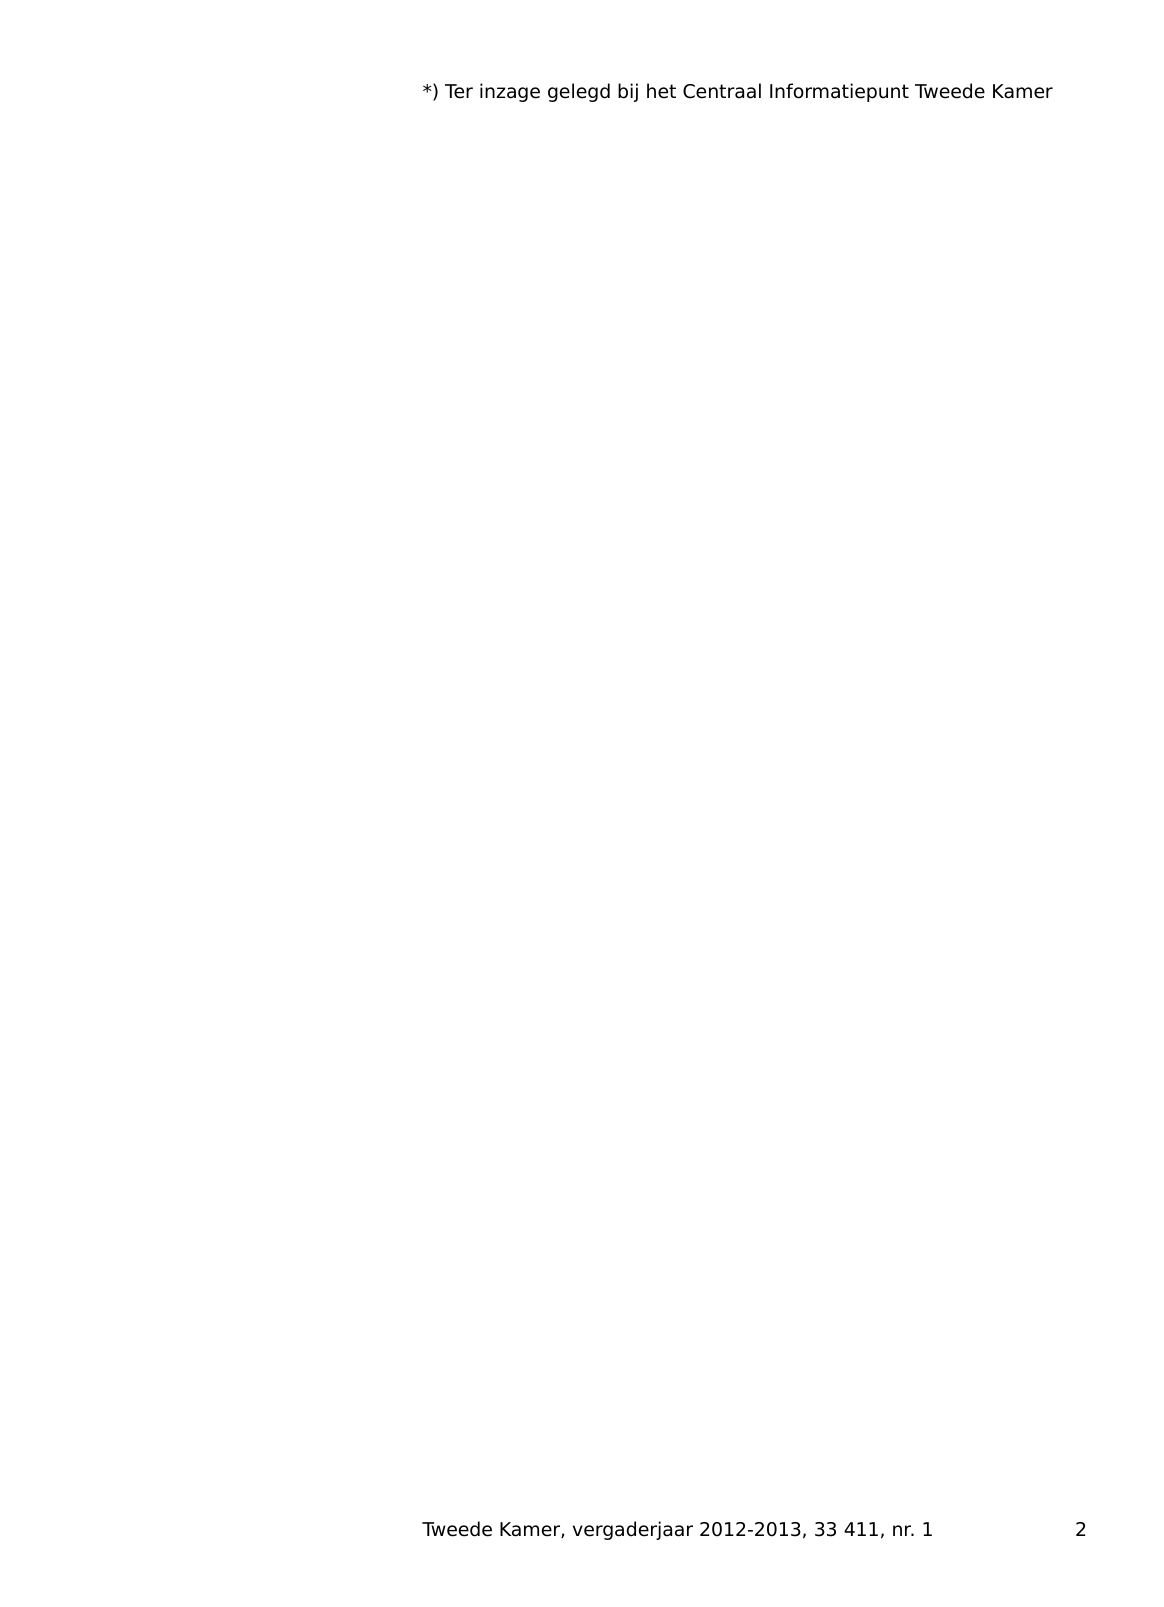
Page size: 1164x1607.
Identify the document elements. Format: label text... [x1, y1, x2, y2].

text *) Ter inzage gelegd bij het Centraal Informatiepunt Tweede Kamer [422, 81, 1087, 103]
